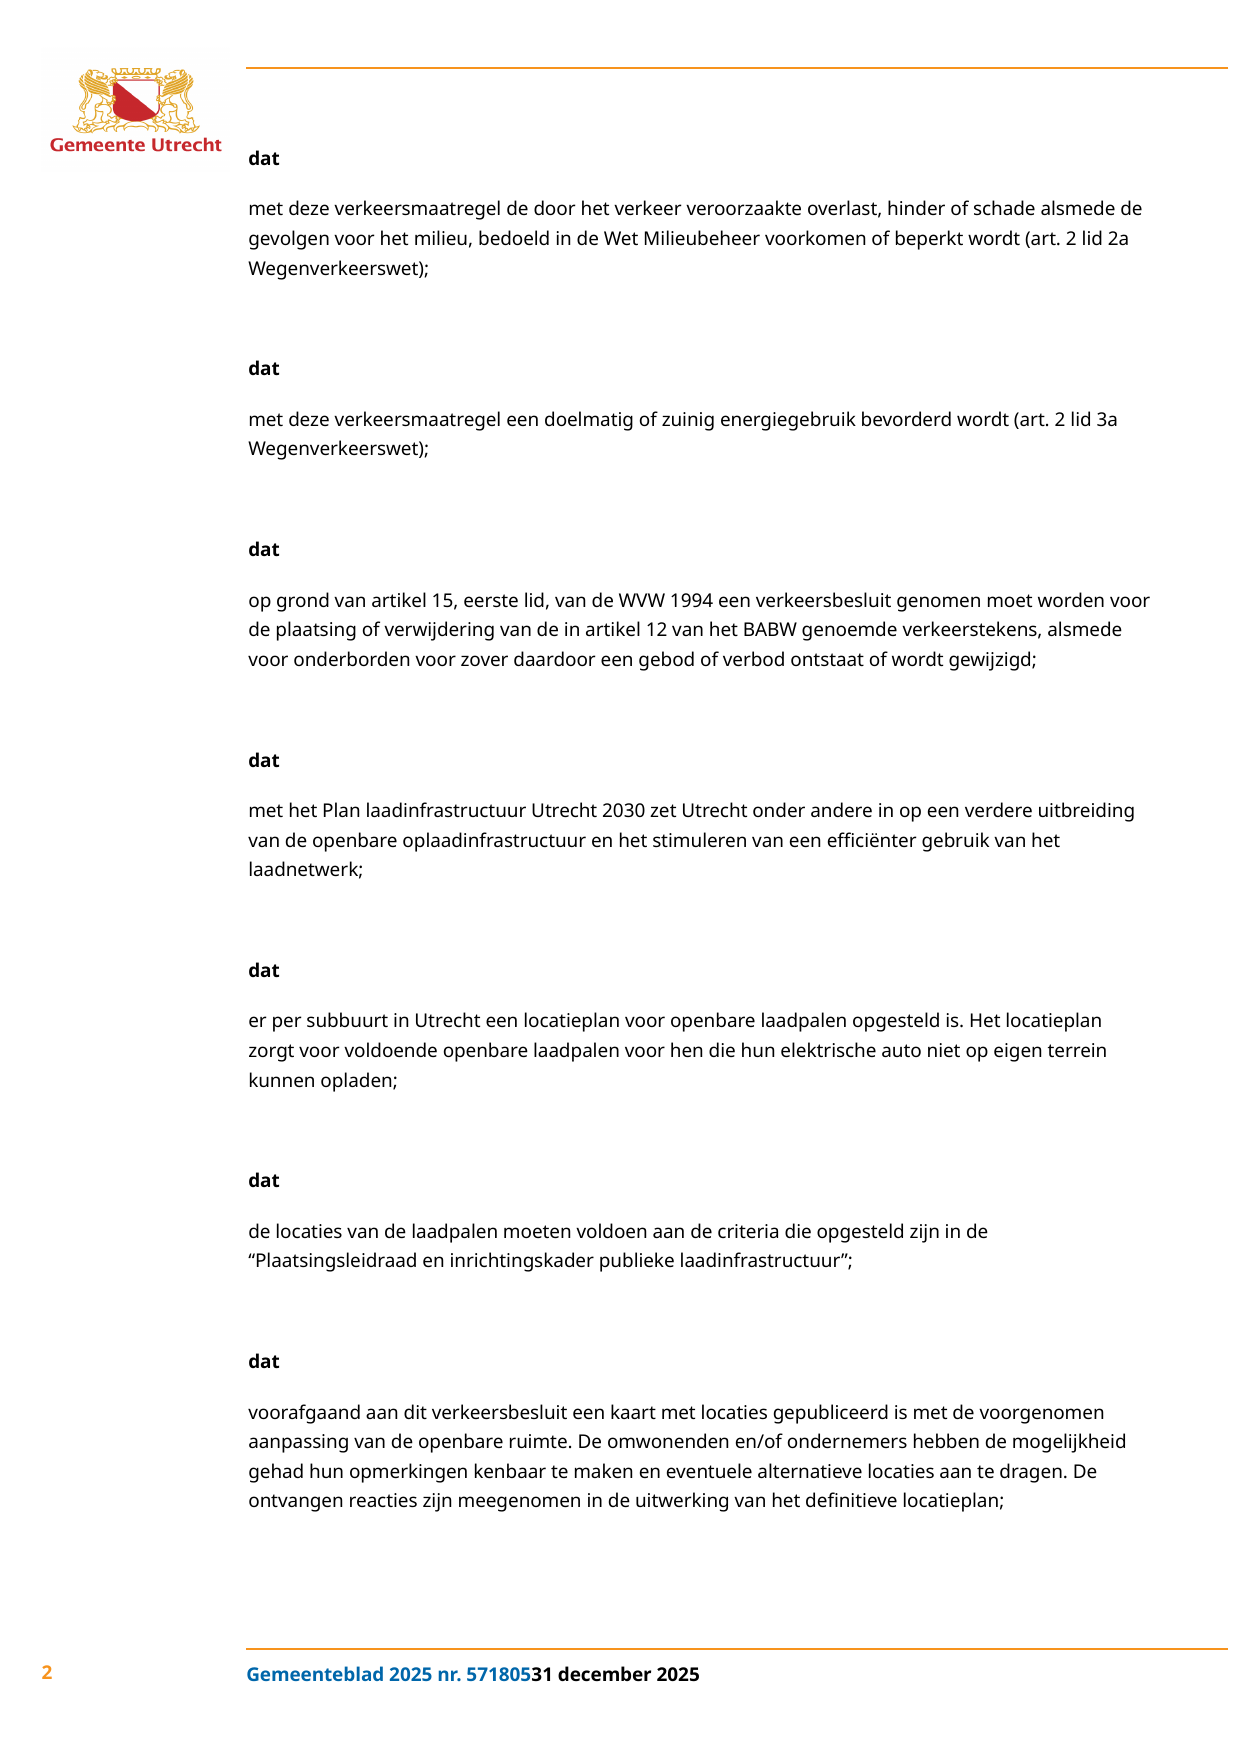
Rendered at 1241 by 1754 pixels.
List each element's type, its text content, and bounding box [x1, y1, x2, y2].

text dat [248, 536, 1152, 562]
text er per subbuurt in Utrecht een locatieplan voor openbare laadpalen opgesteld is. Het locatieplan zorgt voor voldoende openbare laadpalen voor hen die hun elektrische auto niet op eigen terrein kunnen opladen; [248, 1008, 1152, 1093]
text dat [248, 145, 1152, 171]
text met deze verkeersmaatregel de door het verkeer veroorzaakte overlast, hinder of schade alsmede de gevolgen voor het milieu, bedoeld in de Wet Milieubeheer voorkomen of beperkt wordt (art. 2 lid 2a Wegenverkeerswet); [248, 196, 1152, 281]
text dat [248, 747, 1152, 773]
picture [41, 47, 231, 172]
text de locaties van de laadpalen moeten voldoen aan de criteria die opgesteld zijn in de “Plaatsingsleidraad en inrichtingskader publieke laadinfrastructuur”; [248, 1218, 1152, 1273]
text dat [248, 1348, 1152, 1374]
text dat [248, 1168, 1152, 1193]
text met deze verkeersmaatregel een doelmatig of zuinig energiegebruik bevorderd wordt (art. 2 lid 3a Wegenverkeerswet); [248, 406, 1152, 461]
text dat [248, 957, 1152, 983]
text op grond van artikel 15, eerste lid, van de WVW 1994 een verkeersbesluit genomen moet worden voor de plaatsing of verwijdering van de in artikel 12 van het BABW genoemde verkeerstekens, alsmede voor onderborden voor zover daardoor een gebod of verbod ontstaat of wordt gewijzigd; [248, 587, 1152, 672]
text met het Plan laadinfrastructuur Utrecht 2030 zet Utrecht onder andere in op een verdere uitbreiding van de openbare oplaadinfrastructuur en het stimuleren van een efficiënter gebruik van het laadnetwerk; [248, 797, 1152, 882]
text voorafgaand aan dit verkeersbesluit een kaart met locaties gepubliceerd is met de voorgenomen aanpassing van de openbare ruimte. De omwonenden en/of ondernemers hebben de mogelijkheid gehad hun opmerkingen kenbaar te maken en eventuele alternatieve locaties aan te dragen. De ontvangen reacties zijn meegenomen in de uitwerking van het definitieve locatieplan; [248, 1399, 1152, 1513]
text dat [248, 356, 1152, 381]
